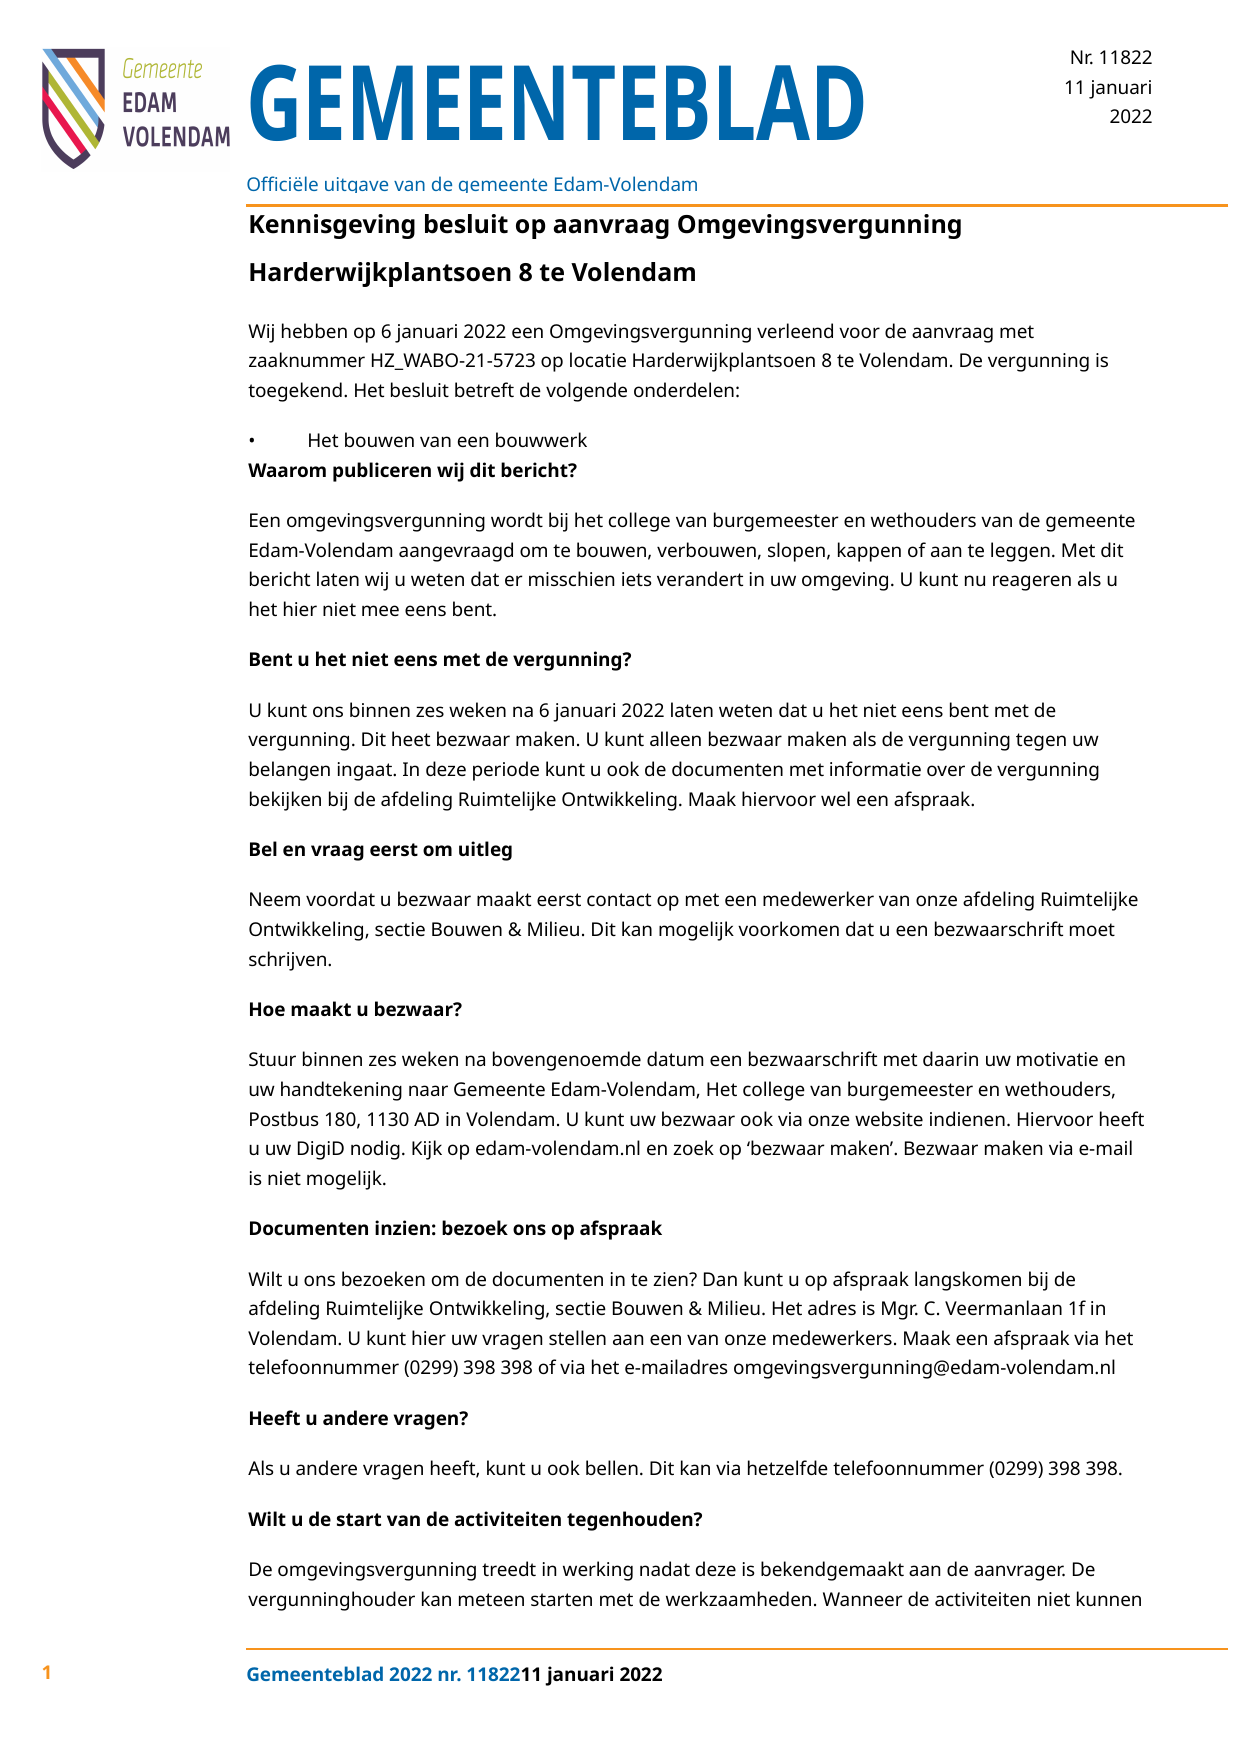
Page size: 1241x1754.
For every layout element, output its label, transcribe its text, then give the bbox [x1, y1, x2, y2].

text Waarom publiceren wij dit bericht? [248, 457, 1152, 483]
text Bel en vraag eerst om uitleg [248, 836, 1152, 862]
text Stuur binnen zes weken na bovengenoemde datum een bezwaarschrift met daarin uw motivatie en uw handtekening naar Gemeente Edam-Volendam, Het college van burgemeester en wethouders, Postbus 180, 1130 AD in Volendam. U kunt uw bezwaar ook via onze website indienen. Hiervoor heeft u uw DigiD nodig. Kijk op edam-volendam.nl en zoek op ‘bezwaar maken’. Bezwaar maken via e-mail is niet mogelijk. [248, 1047, 1152, 1191]
text Bent u het niet eens met de vergunning? [248, 647, 1152, 672]
text Neem voordat u bezwaar maakt eerst contact op met een medewerker van onze afdeling Ruimtelijke Ontwikkeling, sectie Bouwen & Milieu. Dit kan mogelijk voorkomen dat u een bezwaarschrift moet schrijven. [248, 887, 1152, 972]
text U kunt ons binnen zes weken na 6 januari 2022 laten weten dat u het niet eens bent met de vergunning. Dit heet bezwaar maken. U kunt alleen bezwaar maken als de vergunning tegen uw belangen ingaat. In deze periode kunt u ook de documenten met informatie over de vergunning bekijken bij de afdeling Ruimtelijke Ontwikkeling. Maak hiervoor wel een afspraak. [248, 697, 1152, 812]
text Heeft u andere vragen? [248, 1405, 1152, 1431]
text Wij hebben op 6 januari 2022 een Omgevingsvergunning verleend voor de aanvraag met zaaknummer HZ_WABO-21-5723 op locatie Harderwijkplantsoen 8 te Volendam. De vergunning is toegekend. Het besluit betreft de volgende onderdelen: [248, 318, 1152, 403]
text Een omgevingsvergunning wordt bij het college van burgemeester en wethouders van de gemeente Edam-Volendam aangevraagd om te bouwen, verbouwen, slopen, kappen of aan te leggen. Met dit bericht laten wij u weten dat er misschien iets verandert in uw omgeving. U kunt nu reageren als u het hier niet mee eens bent. [248, 507, 1152, 622]
text Als u andere vragen heeft, kunt u ook bellen. Dit kan via hetzelfde telefoonnummer (0299) 398 398. [248, 1455, 1152, 1481]
text Documenten inzien: bezoek ons op afspraak [248, 1215, 1152, 1241]
text Wilt u ons bezoeken om de documenten in te zien? Dan kunt u op afspraak langskomen bij de afdeling Ruimtelijke Ontwikkeling, sectie Bouwen & Milieu. Het adres is Mgr. C. Veermanlaan 1f in Volendam. U kunt hier uw vragen stellen aan een van onze medewerkers. Maak een afspraak via het telefoonnummer (0299) 398 398 of via het e-mailadres omgevingsvergunning@edam-volendam.nl [248, 1266, 1152, 1380]
text De omgevingsvergunning treedt in werking nadat deze is bekendgemaakt aan de aanvrager. De vergunninghouder kan meteen starten met de werkzaamheden. Wanneer de activiteiten niet kunnen [248, 1556, 1152, 1612]
text Hoe maakt u bezwaar? [248, 996, 1152, 1022]
text Kennisgeving besluit op aanvraag Omgevingsvergunning Harderwijkplantsoen 8 te Volendam [248, 207, 1152, 288]
list Het bouwen van een bouwwerk [248, 427, 1152, 453]
picture [41, 47, 231, 172]
text Wilt u de start van de activiteiten tegenhouden? [248, 1506, 1152, 1532]
